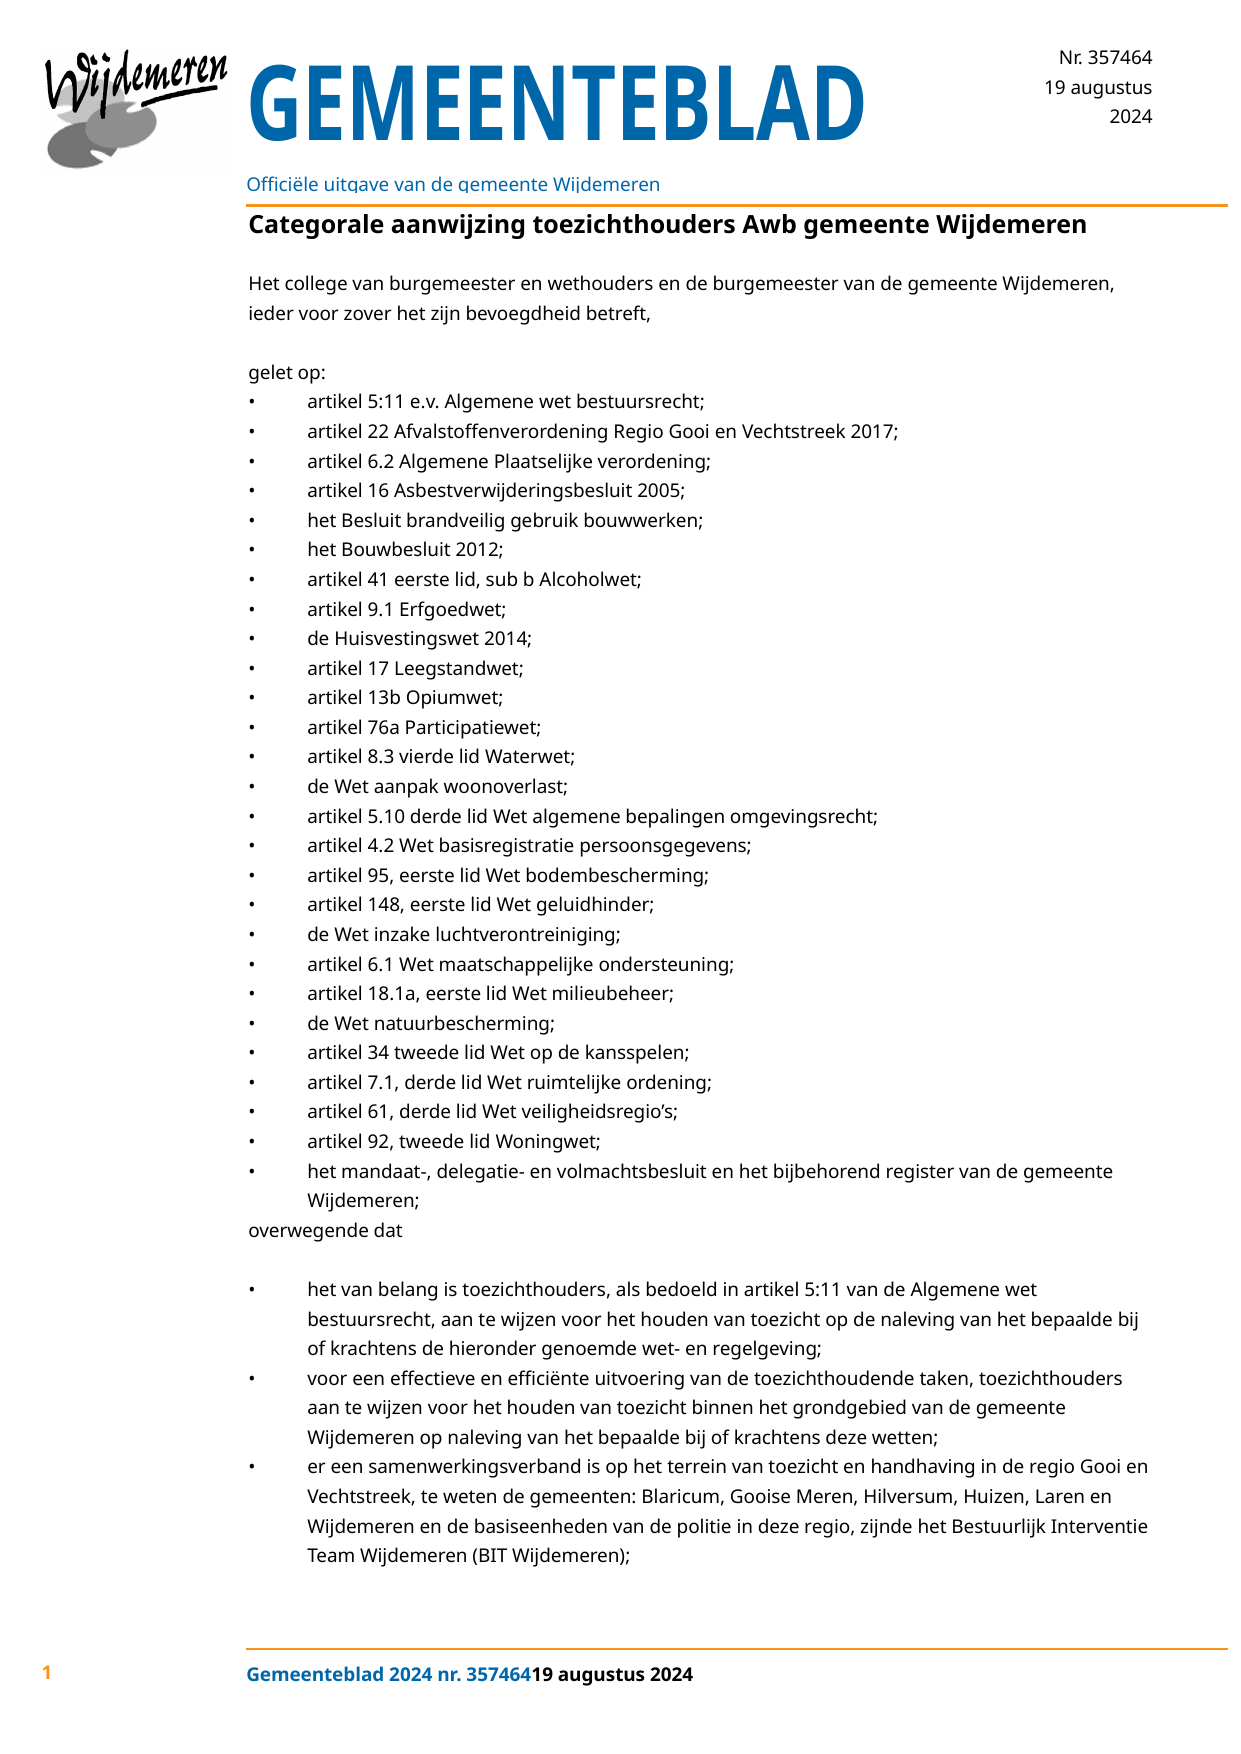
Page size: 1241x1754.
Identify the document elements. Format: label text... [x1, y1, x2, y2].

list artikel 7.1, derde lid Wet ruimtelijke ordening; [248, 1069, 1152, 1095]
list artikel 5.10 derde lid Wet algemene bepalingen omgevingsrecht; [248, 803, 1152, 828]
list er een samenwerkingsverband is op het terrein van toezicht en handhaving in de regio Gooi en Vechtstreek, te weten de gemeenten: Blaricum, Gooise Meren, Hilversum, Huizen, Laren en Wijdemeren en de basiseenheden van de politie in deze regio, zijnde het Bestuurlijk Interventie Team Wijdemeren (BIT Wijdemeren); [248, 1454, 1152, 1568]
list het Bouwbesluit 2012; [248, 537, 1152, 562]
text Categorale aanwijzing toezichthouders Awb gemeente Wijdemeren [248, 207, 1152, 241]
list artikel 76a Participatiewet; [248, 714, 1152, 740]
list voor een effectieve en efficiënte uitvoering van de toezichthoudende taken, toezichthouders aan te wijzen voor het houden van toezicht binnen het grondgebied van de gemeente Wijdemeren op naleving van het bepaalde bij of krachtens deze wetten; [248, 1365, 1152, 1450]
list artikel 9.1 Erfgoedwet; [248, 596, 1152, 621]
list het Besluit brandveilig gebruik bouwwerken; [248, 507, 1152, 533]
list artikel 13b Opiumwet; [248, 684, 1152, 710]
list artikel 92, tweede lid Woningwet; [248, 1128, 1152, 1154]
text gelet op: [248, 359, 1152, 385]
list de Wet inzake luchtverontreiniging; [248, 921, 1152, 947]
list artikel 8.3 vierde lid Waterwet; [248, 744, 1152, 769]
list de Wet natuurbescherming; [248, 1010, 1152, 1036]
text Het college van burgemeester en wethouders en de burgemeester van de gemeente Wijdemeren, ieder voor zover het zijn bevoegdheid betreft, [248, 270, 1152, 326]
list artikel 61, derde lid Wet veiligheidsregio’s; [248, 1099, 1152, 1124]
list artikel 5:11 e.v. Algemene wet bestuursrecht; [248, 389, 1152, 414]
list artikel 95, eerste lid Wet bodembescherming; [248, 862, 1152, 888]
text overwegende dat [248, 1217, 1152, 1243]
list het van belang is toezichthouders, als bedoeld in artikel 5:11 van de Algemene wet bestuursrecht, aan te wijzen voor het houden van toezicht op de naleving van het bepaalde bij of krachtens de hieronder genoemde wet- en regelgeving; [248, 1276, 1152, 1361]
list het mandaat-, delegatie- en volmachtsbesluit en het bijbehorend register van de gemeente Wijdemeren; [248, 1158, 1152, 1213]
list de Huisvestingswet 2014; [248, 625, 1152, 651]
list de Wet aanpak woonoverlast; [248, 773, 1152, 799]
list artikel 6.1 Wet maatschappelijke ondersteuning; [248, 951, 1152, 976]
list artikel 148, eerste lid Wet geluidhinder; [248, 892, 1152, 917]
list artikel 41 eerste lid, sub b Alcoholwet; [248, 566, 1152, 592]
list artikel 22 Afvalstoffenverordening Regio Gooi en Vechtstreek 2017; [248, 418, 1152, 444]
list artikel 18.1a, eerste lid Wet milieubeheer; [248, 980, 1152, 1006]
picture [41, 47, 231, 172]
list artikel 6.2 Algemene Plaatselijke verordening; [248, 448, 1152, 473]
list artikel 17 Leegstandwet; [248, 655, 1152, 681]
list artikel 34 tweede lid Wet op de kansspelen; [248, 1039, 1152, 1065]
list artikel 16 Asbestverwijderingsbesluit 2005; [248, 477, 1152, 503]
list artikel 4.2 Wet basisregistratie persoonsgegevens; [248, 832, 1152, 858]
